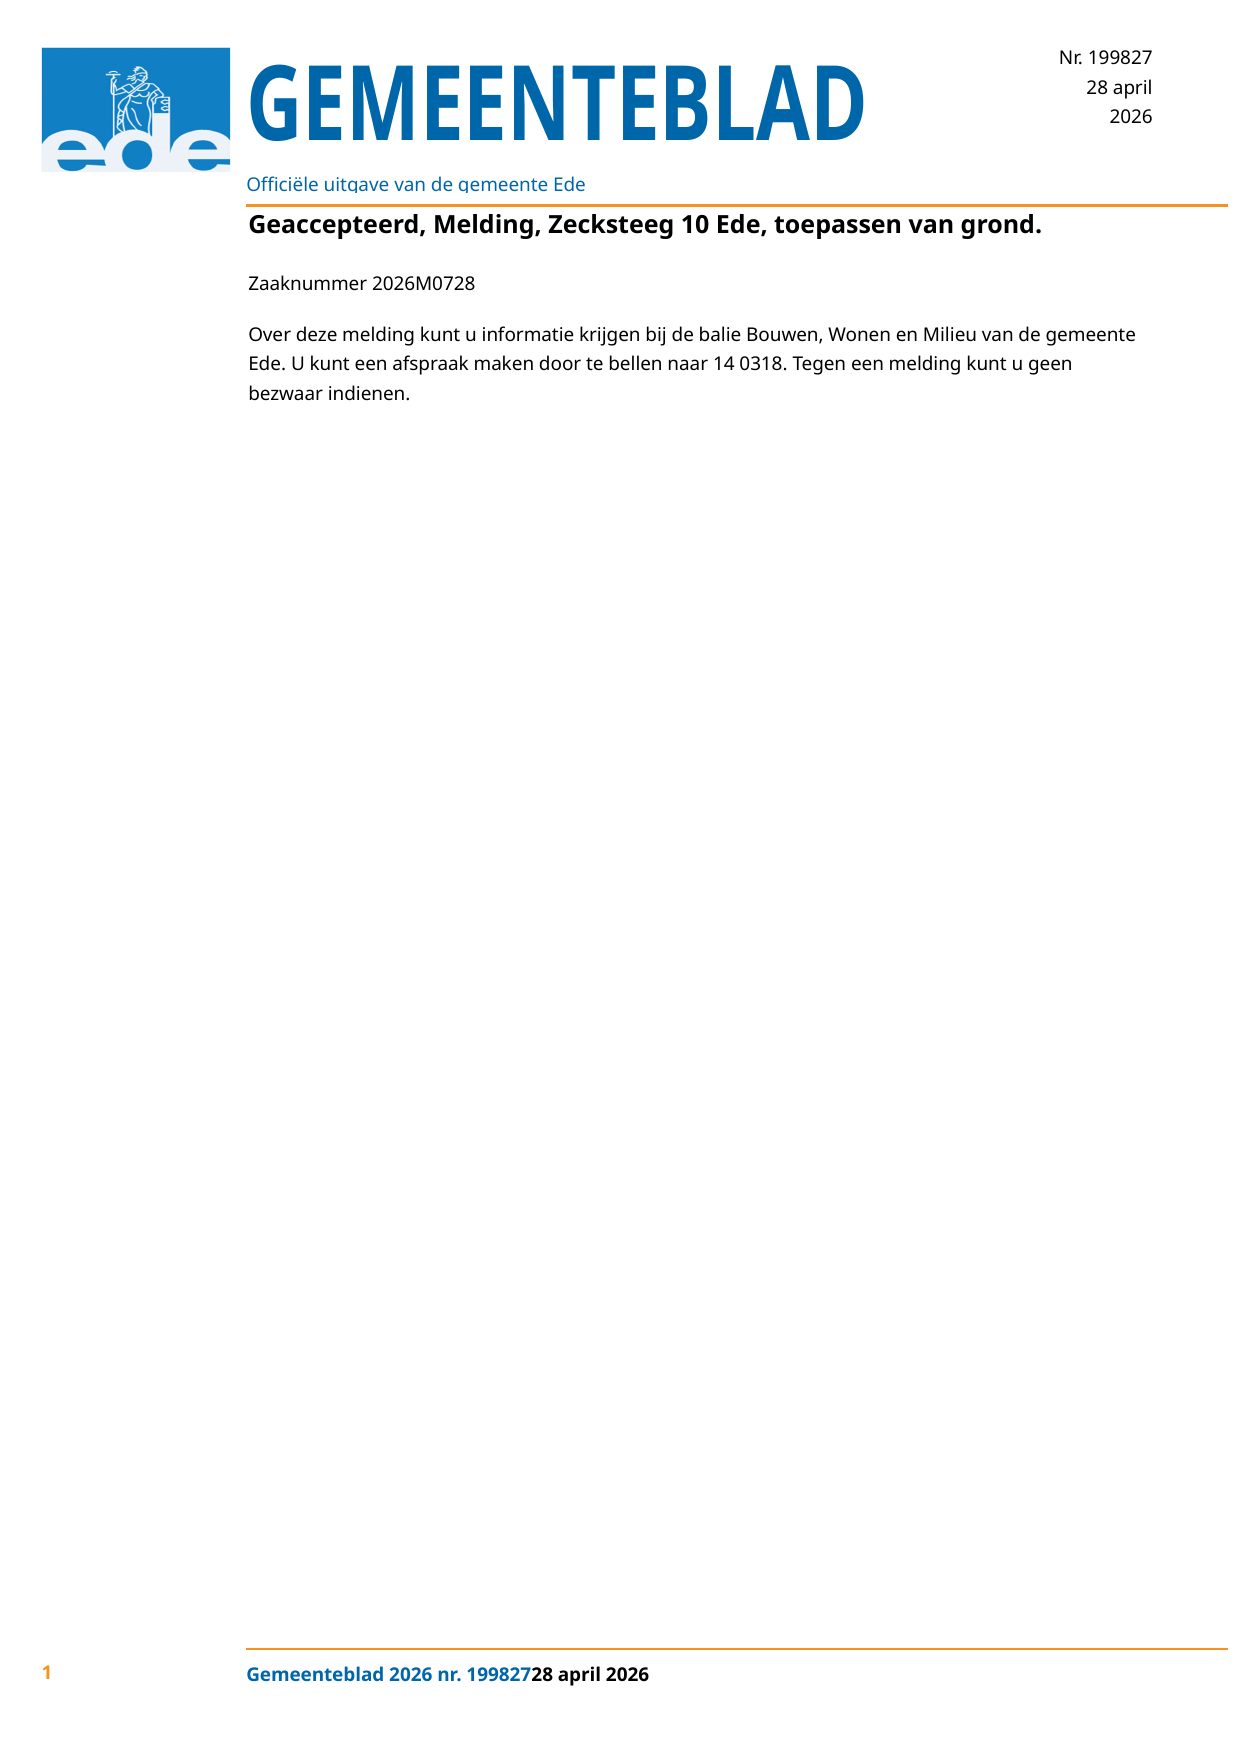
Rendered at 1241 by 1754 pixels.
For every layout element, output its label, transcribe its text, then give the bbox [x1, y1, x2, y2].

picture [41, 47, 231, 172]
text Zaaknummer 2026M0728 [248, 270, 1152, 296]
text Geaccepteerd, Melding, Zecksteeg 10 Ede, toepassen van grond. [248, 207, 1152, 241]
text Over deze melding kunt u informatie krijgen bij de balie Bouwen, Wonen en Milieu van de gemeente Ede. U kunt een afspraak maken door te bellen naar 14 0318. Tegen een melding kunt u geen bezwaar indienen. [248, 321, 1152, 406]
